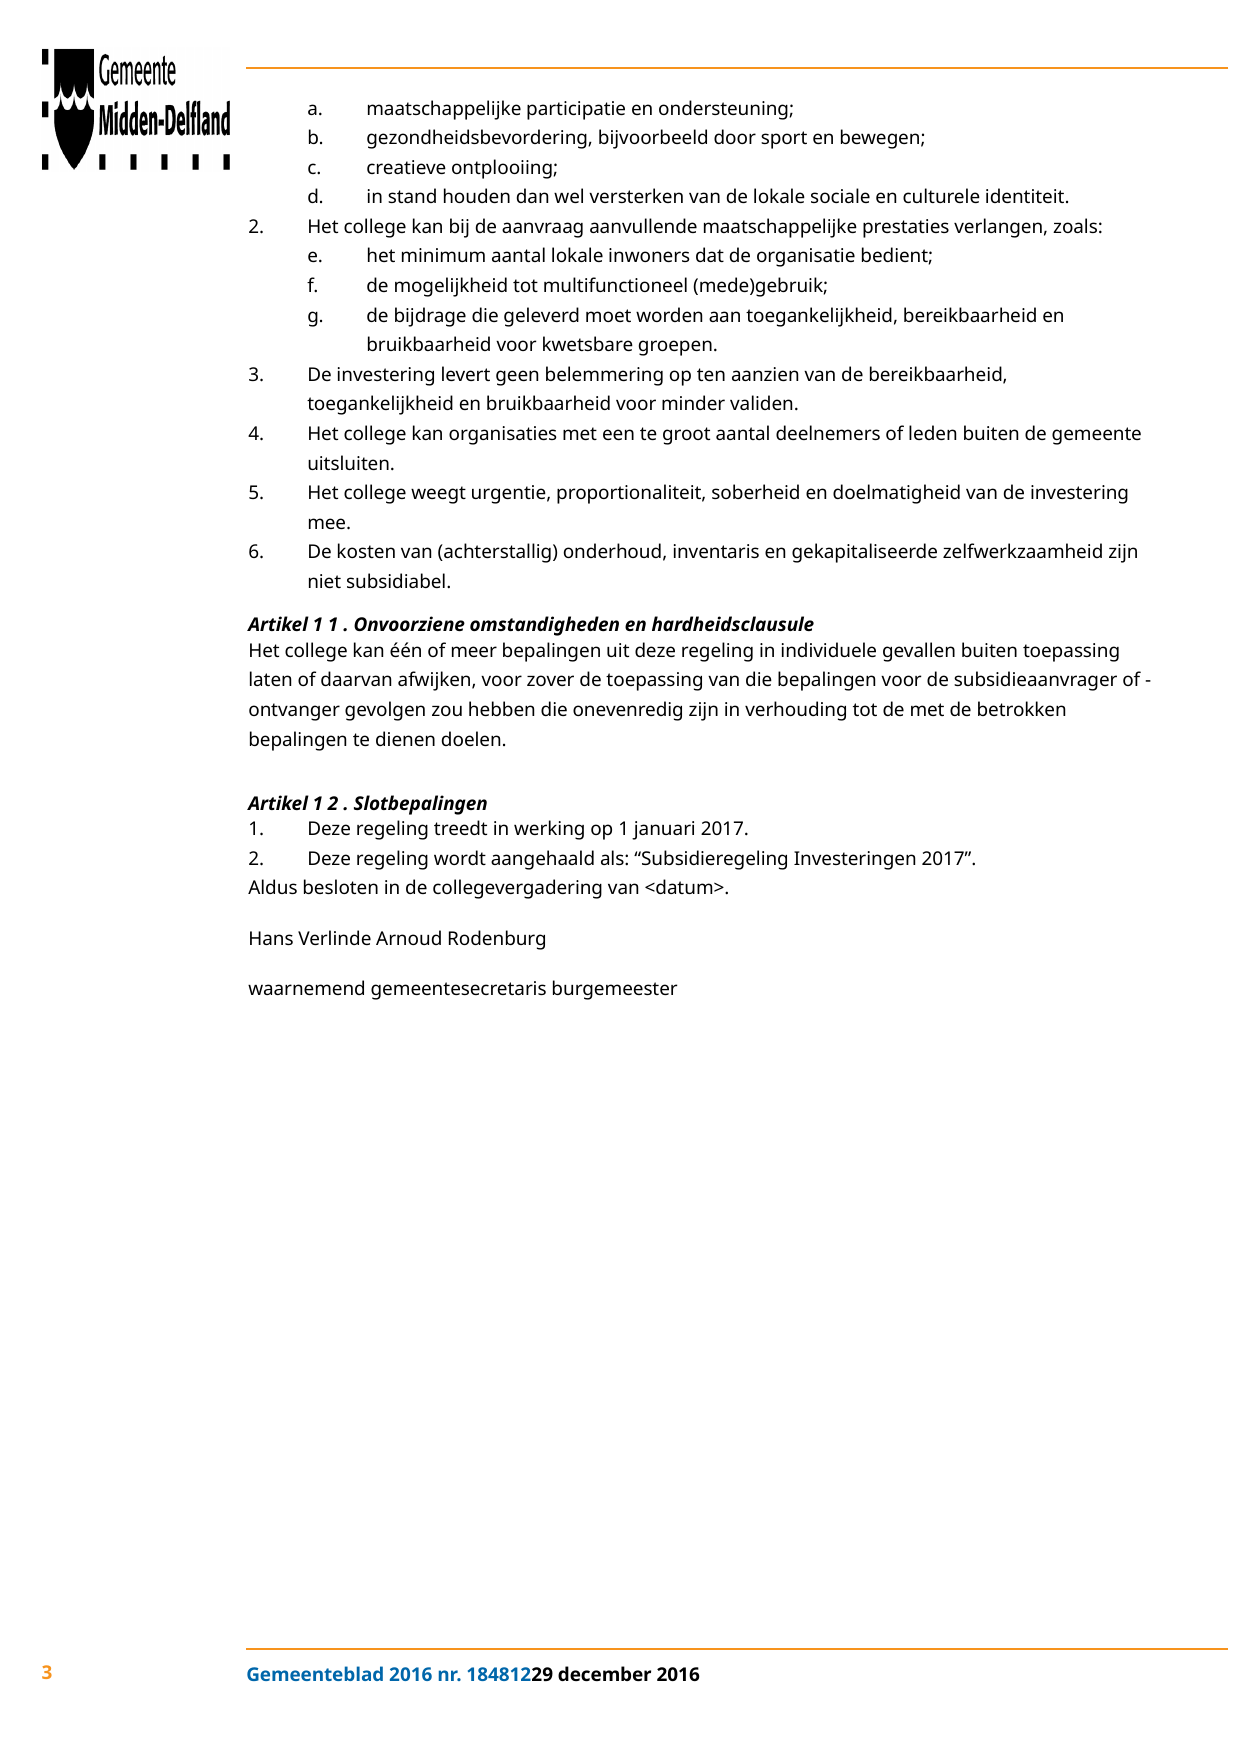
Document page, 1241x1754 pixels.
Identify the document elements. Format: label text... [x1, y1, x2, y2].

text waarnemend gemeentesecretaris burgemeester [248, 975, 1152, 1001]
list Het college weegt urgentie, proportionaliteit, soberheid en doelmatigheid van de investering mee. [248, 479, 1152, 535]
list De investering levert geen belemmering op ten aanzien van de bereikbaarheid, toegankelijkheid en bruikbaarheid voor minder validen. [248, 361, 1152, 416]
list creatieve ontplooiing; [307, 154, 1152, 180]
list Het college kan bij de aanvraag aanvullende maatschappelijke prestaties verlangen, zoals: [248, 213, 1152, 239]
list de mogelijkheid tot multifunctioneel (mede)gebruik; [307, 272, 1152, 298]
list Het college kan organisaties met een te groot aantal deelnemers of leden buiten de gemeente uitsluiten. [248, 420, 1152, 476]
picture [41, 47, 231, 172]
list gezondheidsbevordering, bijvoorbeeld door sport en bewegen; [307, 124, 1152, 150]
list De kosten van (achterstallig) onderhoud, inventaris en gekapitaliseerde zelfwerkzaamheid zijn niet subsidiabel. [248, 538, 1152, 594]
list het minimum aantal lokale inwoners dat de organisatie bedient; [307, 243, 1152, 268]
text Het college kan één of meer bepalingen uit deze regeling in individuele gevallen buiten toepassing laten of daarvan afwijken, voor zover de toepassing van die bepalingen voor de subsidieaanvrager of -ontvanger gevolgen zou hebben die onevenredig zijn in verhouding tot de met de betrokken bepalingen te dienen doelen. [248, 637, 1152, 751]
text Hans Verlinde Arnoud Rodenburg [248, 925, 1152, 951]
list Deze regeling treedt in werking op 1 januari 2017. [248, 815, 1152, 841]
list in stand houden dan wel versterken van de lokale sociale en culturele identiteit. [307, 183, 1152, 209]
list maatschappelijke participatie en ondersteuning; [307, 95, 1152, 121]
text Artikel 1 1 . Onvoorziene omstandigheden en hardheidsclausule [248, 611, 1152, 637]
text Aldus besloten in de collegevergadering van <datum>. [248, 874, 1152, 900]
text Artikel 1 2 . Slotbepalingen [248, 790, 1152, 815]
list de bijdrage die geleverd moet worden aan toegankelijkheid, bereikbaarheid en bruikbaarheid voor kwetsbare groepen. [307, 302, 1152, 357]
list Deze regeling wordt aangehaald als: “Subsidieregeling Investeringen 2017”. [248, 845, 1152, 871]
